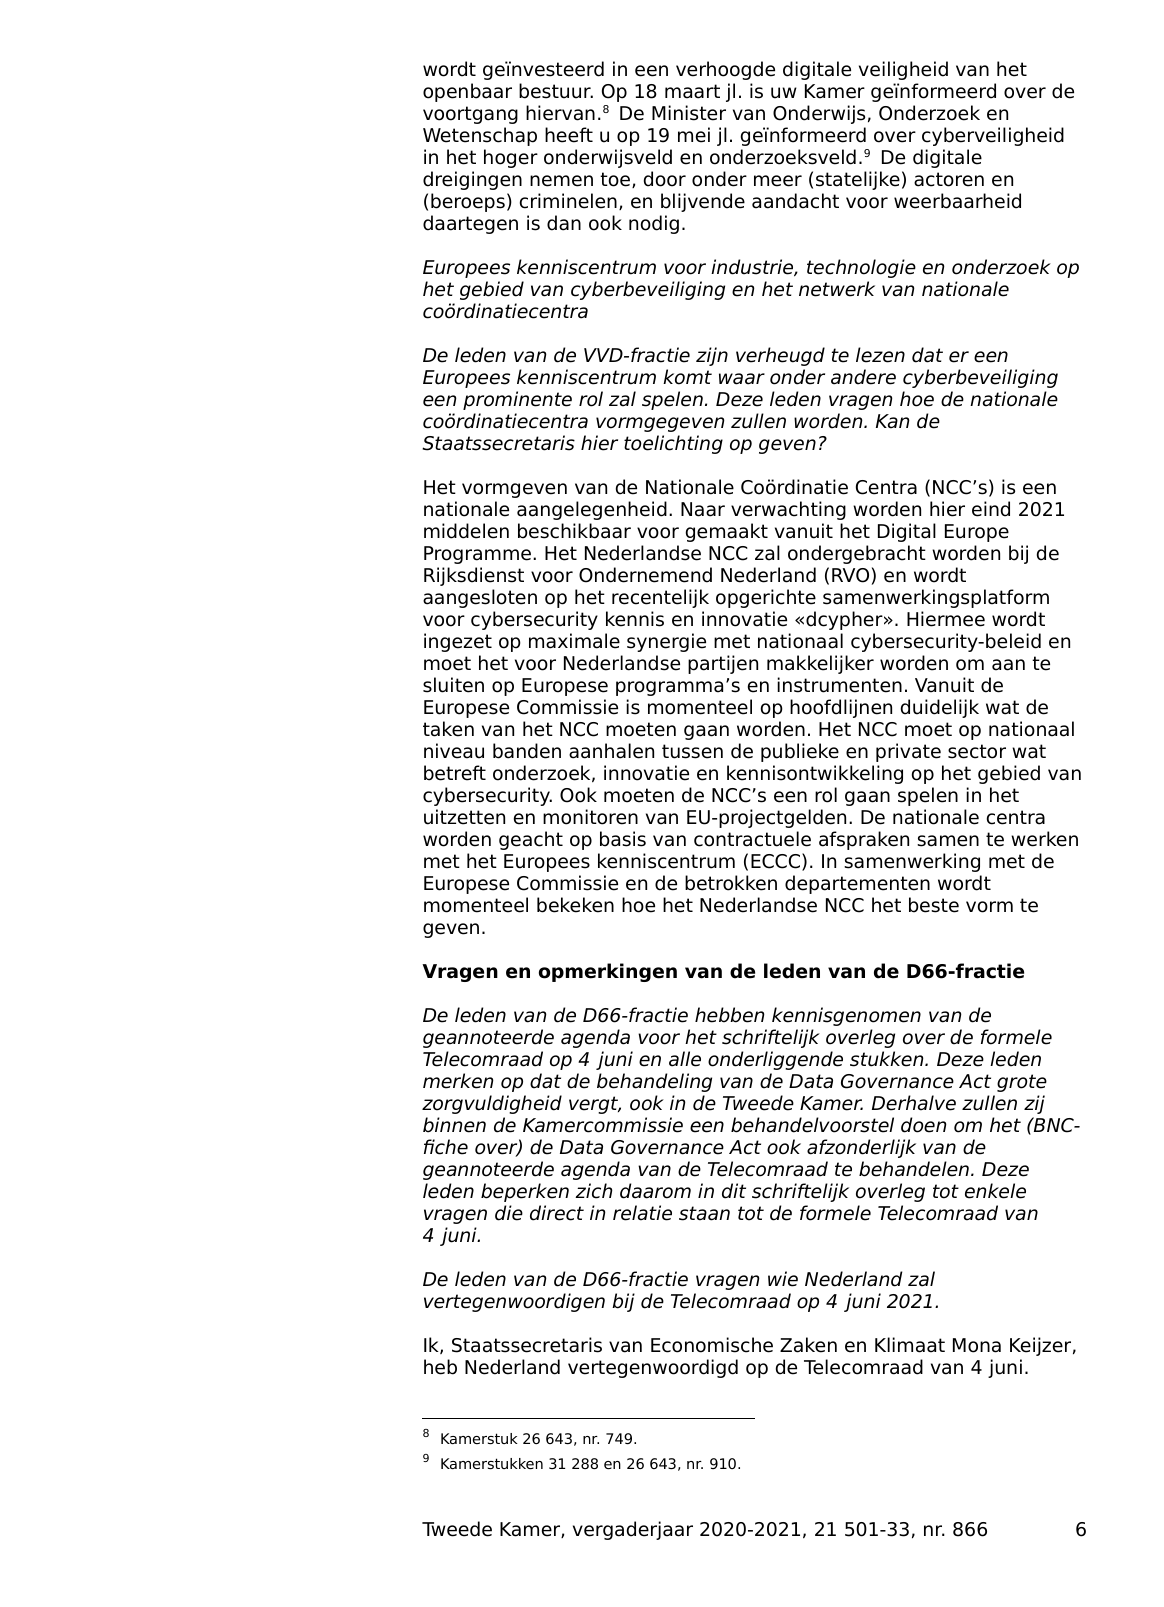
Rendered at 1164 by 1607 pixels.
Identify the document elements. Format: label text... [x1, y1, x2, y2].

text Kamerstuk 26 643, nr. 749. [422, 1427, 1087, 1449]
text wordt geïnvesteerd in een verhoogde digitale veiligheid van het openbaar bestuur. Op 18 maart jl. is uw Kamer geïnformeerd over de voortgang hiervan. De Minister van Onderwijs, Onderzoek en Wetenschap heeft u op 19 mei jl. geïnformeerd over cyberveiligheid in het hoger onderwijsveld en onderzoeksveld. De digitale dreigingen nemen toe, door onder meer (statelijke) actoren en (beroeps) criminelen, en blijvende aandacht voor weerbaarheid daartegen is dan ook nodig. [422, 59, 1087, 235]
text Ik, Staatssecretaris van Economische Zaken en Klimaat Mona Keijzer, heb Nederland vertegenwoordigd op de Telecomraad van 4 juni. [422, 1335, 1087, 1379]
text De leden van de D66-fractie vragen wie Nederland zal vertegenwoordigen bij de Telecomraad op 4 juni 2021. [422, 1269, 1087, 1313]
text De leden van de D66-fractie hebben kennisgenomen van de geannoteerde agenda voor het schriftelijk overleg over de formele Telecomraad op 4 juni en alle onderliggende stukken. Deze leden merken op dat de behandeling van de Data Governance Act grote zorgvuldigheid vergt, ook in de Tweede Kamer. Derhalve zullen zij binnen de Kamercommissie een behandelvoorstel doen om het (BNC-fiche over) de Data Governance Act ook afzonderlijk van de geannoteerde agenda van de Telecomraad te behandelen. Deze leden beperken zich daarom in dit schriftelijk overleg tot enkele vragen die direct in relatie staan tot de formele Telecomraad van 4 juni. [422, 1005, 1087, 1247]
text Het vormgeven van de Nationale Coördinatie Centra (NCC’s) is een nationale aangelegenheid. Naar verwachting worden hier eind 2021 middelen beschikbaar voor gemaakt vanuit het Digital Europe Programme. Het Nederlandse NCC zal ondergebracht worden bij de Rijksdienst voor Ondernemend Nederland (RVO) en wordt aangesloten op het recentelijk opgerichte samenwerkingsplatform voor cybersecurity kennis en innovatie «dcypher». Hiermee wordt ingezet op maximale synergie met nationaal cybersecurity-beleid en moet het voor Nederlandse partijen makkelijker worden om aan te sluiten op Europese programma’s en instrumenten. Vanuit de Europese Commissie is momenteel op hoofdlijnen duidelijk wat de taken van het NCC moeten gaan worden. Het NCC moet op nationaal niveau banden aanhalen tussen de publieke en private sector wat betreft onderzoek, innovatie en kennisontwikkeling op het gebied van cybersecurity. Ook moeten de NCC’s een rol gaan spelen in het uitzetten en monitoren van EU-projectgelden. De nationale centra worden geacht op basis van contractuele afspraken samen te werken met het Europees kenniscentrum (ECCC). In samenwerking met de Europese Commissie en de betrokken departementen wordt momenteel bekeken hoe het Nederlandse NCC het beste vorm te geven. [422, 477, 1087, 939]
text Kamerstukken 31 288 en 26 643, nr. 910. [422, 1452, 1087, 1474]
subtitle Vragen en opmerkingen van de leden van de D66-fractie [422, 961, 1087, 983]
subtitle Europees kenniscentrum voor industrie, technologie en onderzoek op het gebied van cyberbeveiliging en het netwerk van nationale coördinatiecentra [422, 257, 1087, 323]
text De leden van de VVD-fractie zijn verheugd te lezen dat er een Europees kenniscentrum komt waar onder andere cyberbeveiliging een prominente rol zal spelen. Deze leden vragen hoe de nationale coördinatiecentra vormgegeven zullen worden. Kan de Staatssecretaris hier toelichting op geven? [422, 345, 1087, 455]
